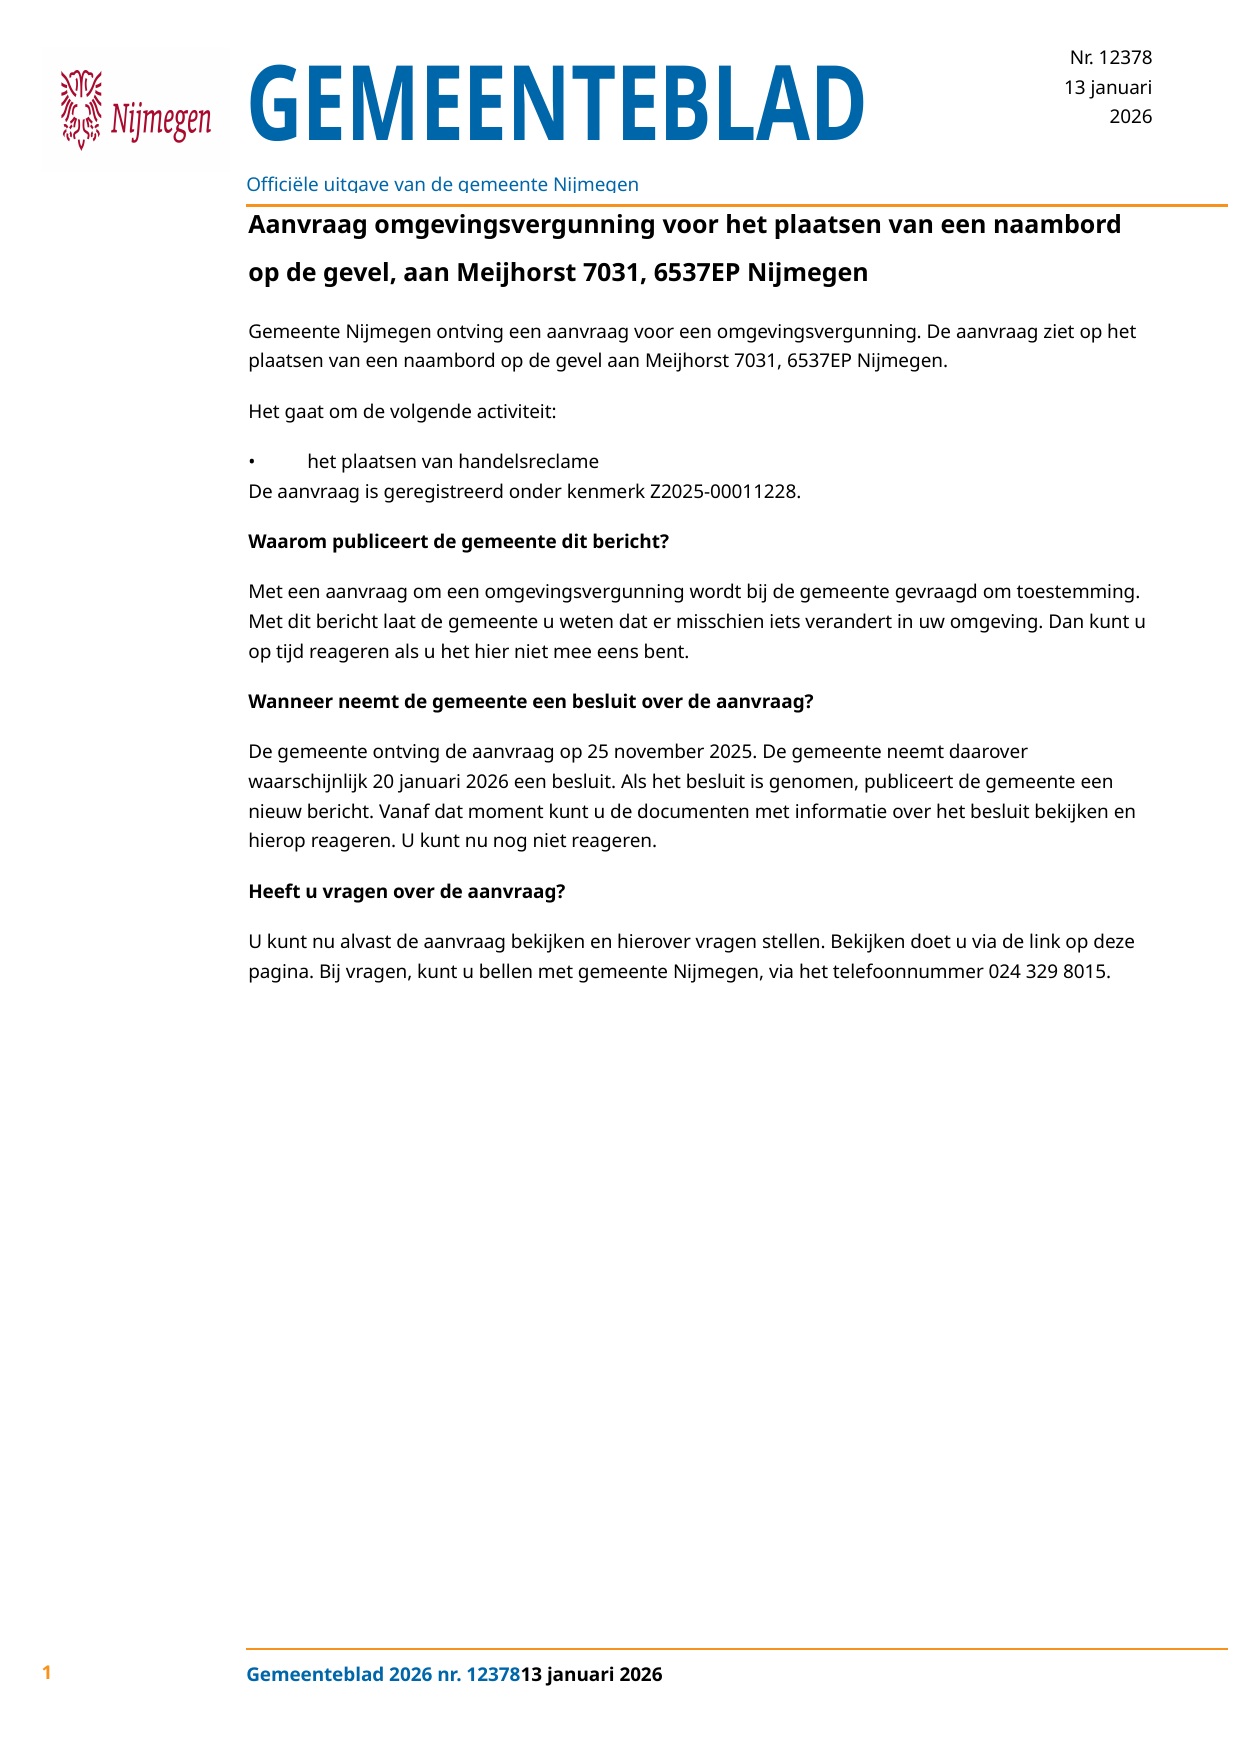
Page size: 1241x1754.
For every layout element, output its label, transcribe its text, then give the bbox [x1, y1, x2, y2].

list het plaatsen van handelsreclame [248, 448, 1152, 474]
text Met een aanvraag om een omgevingsvergunning wordt bij de gemeente gevraagd om toestemming. Met dit bericht laat de gemeente u weten dat er misschien iets verandert in uw omgeving. Dan kunt u op tijd reageren als u het hier niet mee eens bent. [248, 579, 1152, 664]
text U kunt nu alvast de aanvraag bekijken en hierover vragen stellen. Bekijken doet u via de link op deze pagina. Bij vragen, kunt u bellen met gemeente Nijmegen, via het telefoonnummer 024 329 8015. [248, 928, 1152, 984]
text De gemeente ontving de aanvraag op 25 november 2025. De gemeente neemt daarover waarschijnlijk 20 januari 2026 een besluit. Als het besluit is genomen, publiceert de gemeente een nieuw bericht. Vanaf dat moment kunt u de documenten met informatie over het besluit bekijken en hierop reageren. U kunt nu nog niet reageren. [248, 739, 1152, 853]
text Waarom publiceert de gemeente dit bericht? [248, 528, 1152, 554]
text Aanvraag omgevingsvergunning voor het plaatsen van een naambord op de gevel, aan Meijhorst 7031, 6537EP Nijmegen [248, 207, 1152, 288]
text Wanneer neemt de gemeente een besluit over de aanvraag? [248, 688, 1152, 714]
text De aanvraag is geregistreerd onder kenmerk Z2025-00011228. [248, 478, 1152, 504]
picture [41, 47, 231, 172]
text Gemeente Nijmegen ontving een aanvraag voor een omgevingsvergunning. De aanvraag ziet op het plaatsen van een naambord op de gevel aan Meijhorst 7031, 6537EP Nijmegen. [248, 318, 1152, 373]
text Het gaat om de volgende activiteit: [248, 398, 1152, 424]
text Heeft u vragen over de aanvraag? [248, 878, 1152, 904]
